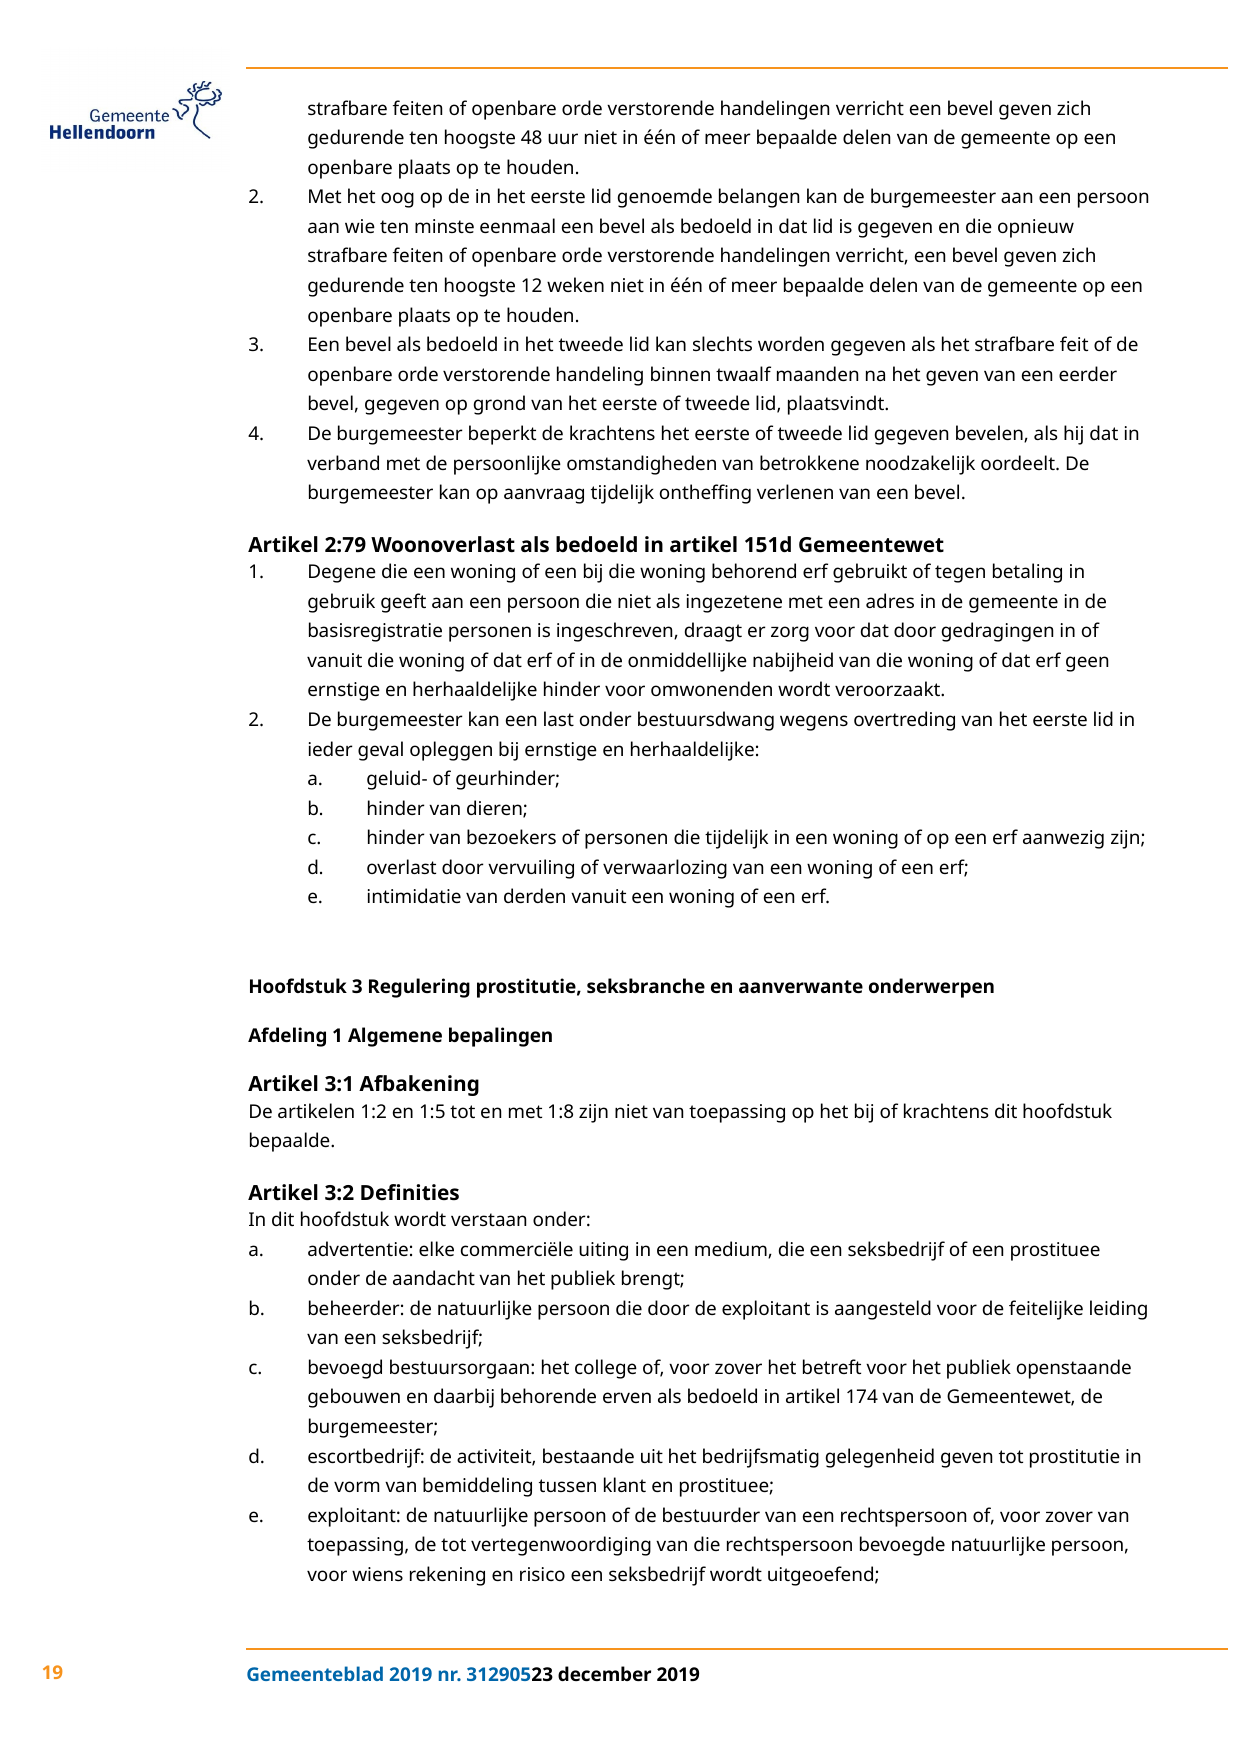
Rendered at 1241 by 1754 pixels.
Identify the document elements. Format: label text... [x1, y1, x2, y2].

list escortbedrijf: de activiteit, bestaande uit het bedrijfsmatig gelegenheid geven tot prostitutie in de vorm van bemiddeling tussen klant en prostituee; [248, 1443, 1152, 1498]
list advertentie: elke commerciële uiting in een medium, die een seksbedrijf of een prostituee onder de aandacht van het publiek brengt; [248, 1236, 1152, 1291]
list De burgemeester kan een last onder bestuursdwang wegens overtreding van het eerste lid in ieder geval opleggen bij ernstige en herhaaldelijke: [248, 706, 1152, 761]
list Met het oog op de in het eerste lid genoemde belangen kan de burgemeester aan een persoon aan wie ten minste eenmaal een bevel als bedoeld in dat lid is gegeven en die opnieuw strafbare feiten of openbare orde verstorende handelingen verricht, een bevel geven zich gedurende ten hoogste 12 weken niet in één of meer bepaalde delen van de gemeente op een openbare plaats op te houden. [248, 183, 1152, 328]
text Artikel 2:79 Woonoverlast als bedoeld in artikel 151d Gemeentewet [248, 530, 1152, 558]
list exploitant: de natuurlijke persoon of de bestuurder van een rechtspersoon of, voor zover van toepassing, de tot vertegenwoordiging van die rechtspersoon bevoegde natuurlijke persoon, voor wiens rekening en risico een seksbedrijf wordt uitgeoefend; [248, 1502, 1152, 1587]
list bevoegd bestuursorgaan: het college of, voor zover het betreft voor het publiek openstaande gebouwen en daarbij behorende erven als bedoeld in artikel 174 van de Gemeentewet, de burgemeester; [248, 1354, 1152, 1439]
list strafbare feiten of openbare orde verstorende handelingen verricht een bevel geven zich gedurende ten hoogste 48 uur niet in één of meer bepaalde delen van de gemeente op een openbare plaats op te houden. [248, 95, 1152, 180]
text Artikel 3:2 Definities [248, 1178, 1152, 1206]
text De artikelen 1:2 en 1:5 tot en met 1:8 zijn niet van toepassing op het bij of krachtens dit hoofdstuk bepaalde. [248, 1098, 1152, 1153]
list hinder van bezoekers of personen die tijdelijk in een woning of op een erf aanwezig zijn; [307, 824, 1152, 850]
list intimidatie van derden vanuit een woning of een erf. [307, 884, 1152, 909]
list beheerder: de natuurlijke persoon die door de exploitant is aangesteld voor de feitelijke leiding van een seksbedrijf; [248, 1295, 1152, 1350]
list De burgemeester beperkt de krachtens het eerste of tweede lid gegeven bevelen, als hij dat in verband met de persoonlijke omstandigheden van betrokkene noodzakelijk oordeelt. De burgemeester kan op aanvraag tijdelijk ontheffing verlenen van een bevel. [248, 420, 1152, 505]
picture [41, 47, 231, 172]
list hinder van dieren; [307, 795, 1152, 821]
list overlast door vervuiling of verwaarlozing van een woning of een erf; [307, 854, 1152, 880]
list Degene die een woning of een bij die woning behorend erf gebruikt of tegen betaling in gebruik geeft aan een persoon die niet als ingezetene met een adres in de gemeente in de basisregistratie personen is ingeschreven, draagt er zorg voor dat door gedragingen in of vanuit die woning of dat erf of in de onmiddellijke nabijheid van die woning of dat erf geen ernstige en herhaaldelijke hinder voor omwonenden wordt veroorzaakt. [248, 558, 1152, 702]
text Artikel 3:1 Afbakening [248, 1069, 1152, 1098]
list geluid- of geurhinder; [307, 765, 1152, 791]
text Afdeling 1 Algemene bepalingen [248, 1020, 1152, 1048]
list Een bevel als bedoeld in het tweede lid kan slechts worden gegeven als het strafbare feit of de openbare orde verstorende handeling binnen twaalf maanden na het geven van een eerder bevel, gegeven op grond van het eerste of tweede lid, plaatsvindt. [248, 331, 1152, 416]
text In dit hoofdstuk wordt verstaan onder: [248, 1206, 1152, 1232]
text Hoofdstuk 3 Regulering prostitutie, seksbranche en aanverwante onderwerpen [248, 971, 1152, 999]
